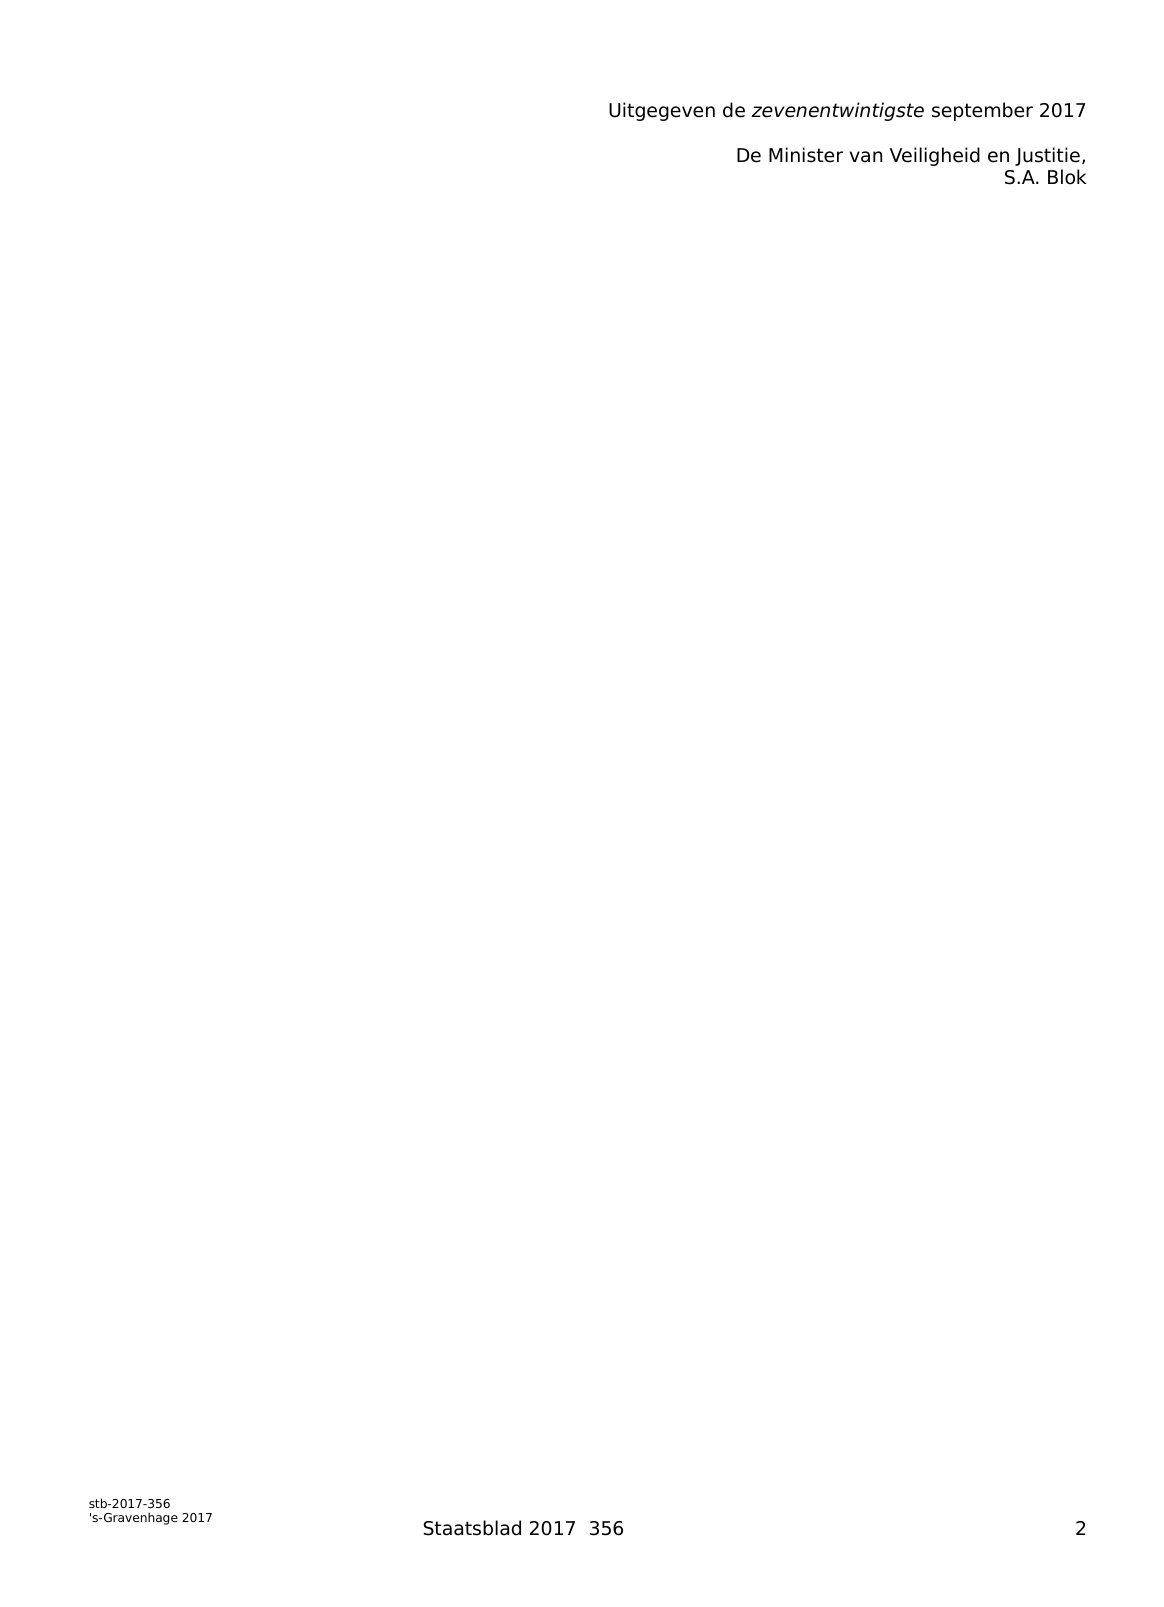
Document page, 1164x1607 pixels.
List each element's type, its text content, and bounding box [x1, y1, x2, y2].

text stb-2017-356 [88, 1497, 323, 1511]
text 's-Gravenhage 2017 [88, 1511, 323, 1525]
text De Minister van Veiligheid en Justitie, S.A. Blok [422, 144, 1087, 188]
text Uitgegeven de zevenentwintigste september 2017 [422, 100, 1087, 122]
